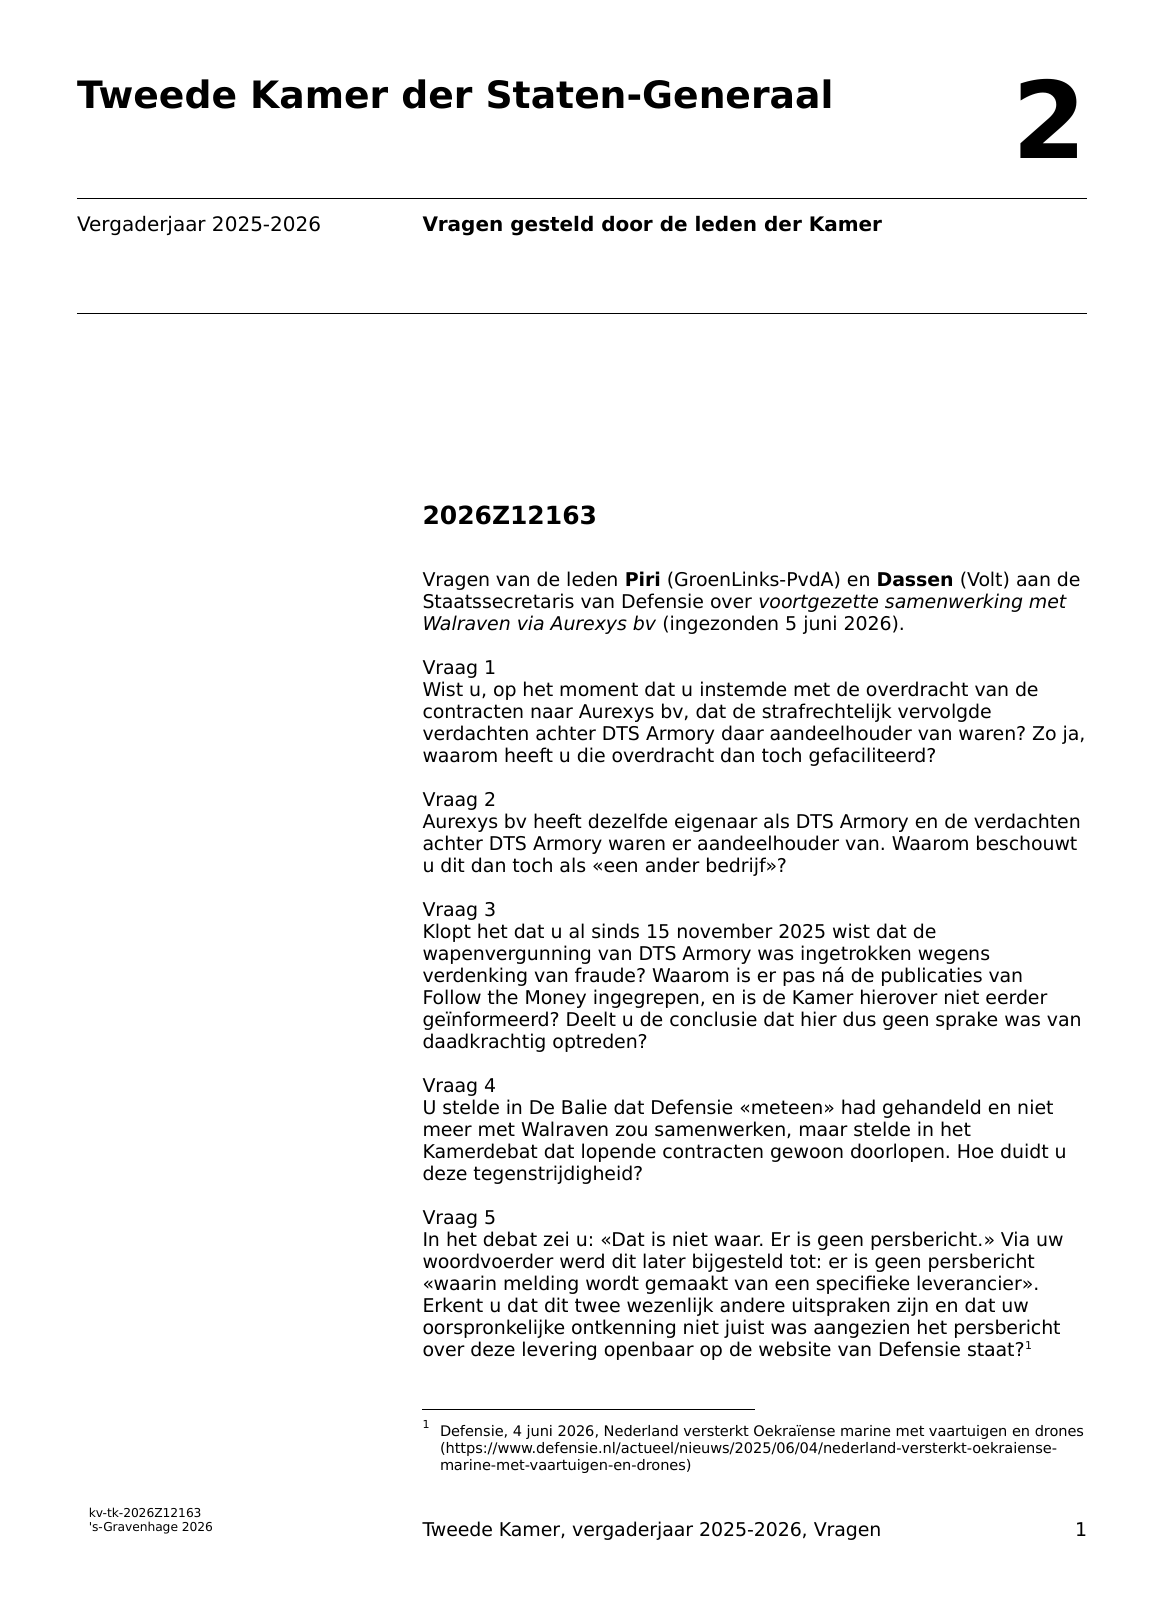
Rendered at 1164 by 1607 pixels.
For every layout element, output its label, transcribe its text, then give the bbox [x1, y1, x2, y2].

table_cell Vragen gesteld door de leden der Kamer [422, 199, 1087, 313]
text U stelde in De Balie dat Defensie «meteen» had gehandeld en niet meer met Walraven zou samenwerken, maar stelde in het Kamerdebat dat lopende contracten gewoon doorlopen. Hoe duidt u deze tegenstrijdigheid? [422, 1097, 1087, 1185]
text Vraag 2 [422, 789, 1087, 811]
table_header 2 [886, 59, 1087, 198]
text Vraag 4 [422, 1075, 1087, 1097]
text Wist u, op het moment dat u instemde met de overdracht van de contracten naar Aurexys bv, dat de strafrechtelijk vervolgde verdachten achter DTS Armory daar aandeelhouder van waren? Zo ja, waarom heeft u die overdracht dan toch gefaciliteerd? [422, 679, 1087, 767]
text Vraag 3 [422, 899, 1087, 921]
text In het debat zei u: «Dat is niet waar. Er is geen persbericht.» Via uw woordvoerder werd dit later bijgesteld tot: er is geen persbericht «waarin melding wordt gemaakt van een specifieke leverancier». Erkent u dat dit twee wezenlijk andere uitspraken zijn en dat uw oorspronkelijke ontkenning niet juist was aangezien het persbericht over deze levering openbaar op de website van Defensie staat? [422, 1229, 1087, 1361]
text Aurexys bv heeft dezelfde eigenaar als DTS Armory en de verdachten achter DTS Armory waren er aandeelhouder van. Waarom beschouwt u dit dan toch als «een ander bedrijf»? [422, 811, 1087, 877]
table_header Tweede Kamer der Staten-Generaal [77, 59, 886, 198]
text Vragen van de leden Piri (GroenLinks-PvdA) en Dassen (Volt) aan de Staatssecretaris van Defensie over voortgezette samenwerking met Walraven via Aurexys bv (ingezonden 5 juni 2026). [422, 569, 1087, 635]
text Vraag 5 [422, 1207, 1087, 1229]
text Klopt het dat u al sinds 15 november 2025 wist dat de wapenvergunning van DTS Armory was ingetrokken wegens verdenking van fraude? Waarom is er pas ná de publicaties van Follow the Money ingegrepen, en is de Kamer hierover niet eerder geïnformeerd? Deelt u de conclusie dat hier dus geen sprake was van daadkrachtig optreden? [422, 921, 1087, 1053]
text Defensie, 4 juni 2026, Nederland versterkt Oekraïense marine met vaartuigen en drones (https://www.defensie.nl/actueel/nieuws/2025/06/04/nederland-versterkt-oekraiense-marine-met-vaartuigen-en-drones) [422, 1418, 1087, 1474]
text 2026Z12163 [422, 501, 1087, 531]
text 's-Gravenhage 2026 [88, 1520, 323, 1534]
text Vraag 1 [422, 657, 1087, 679]
table_cell Vergaderjaar 2025-2026 [77, 199, 422, 313]
text kv-tk-2026Z12163 [88, 1506, 323, 1520]
